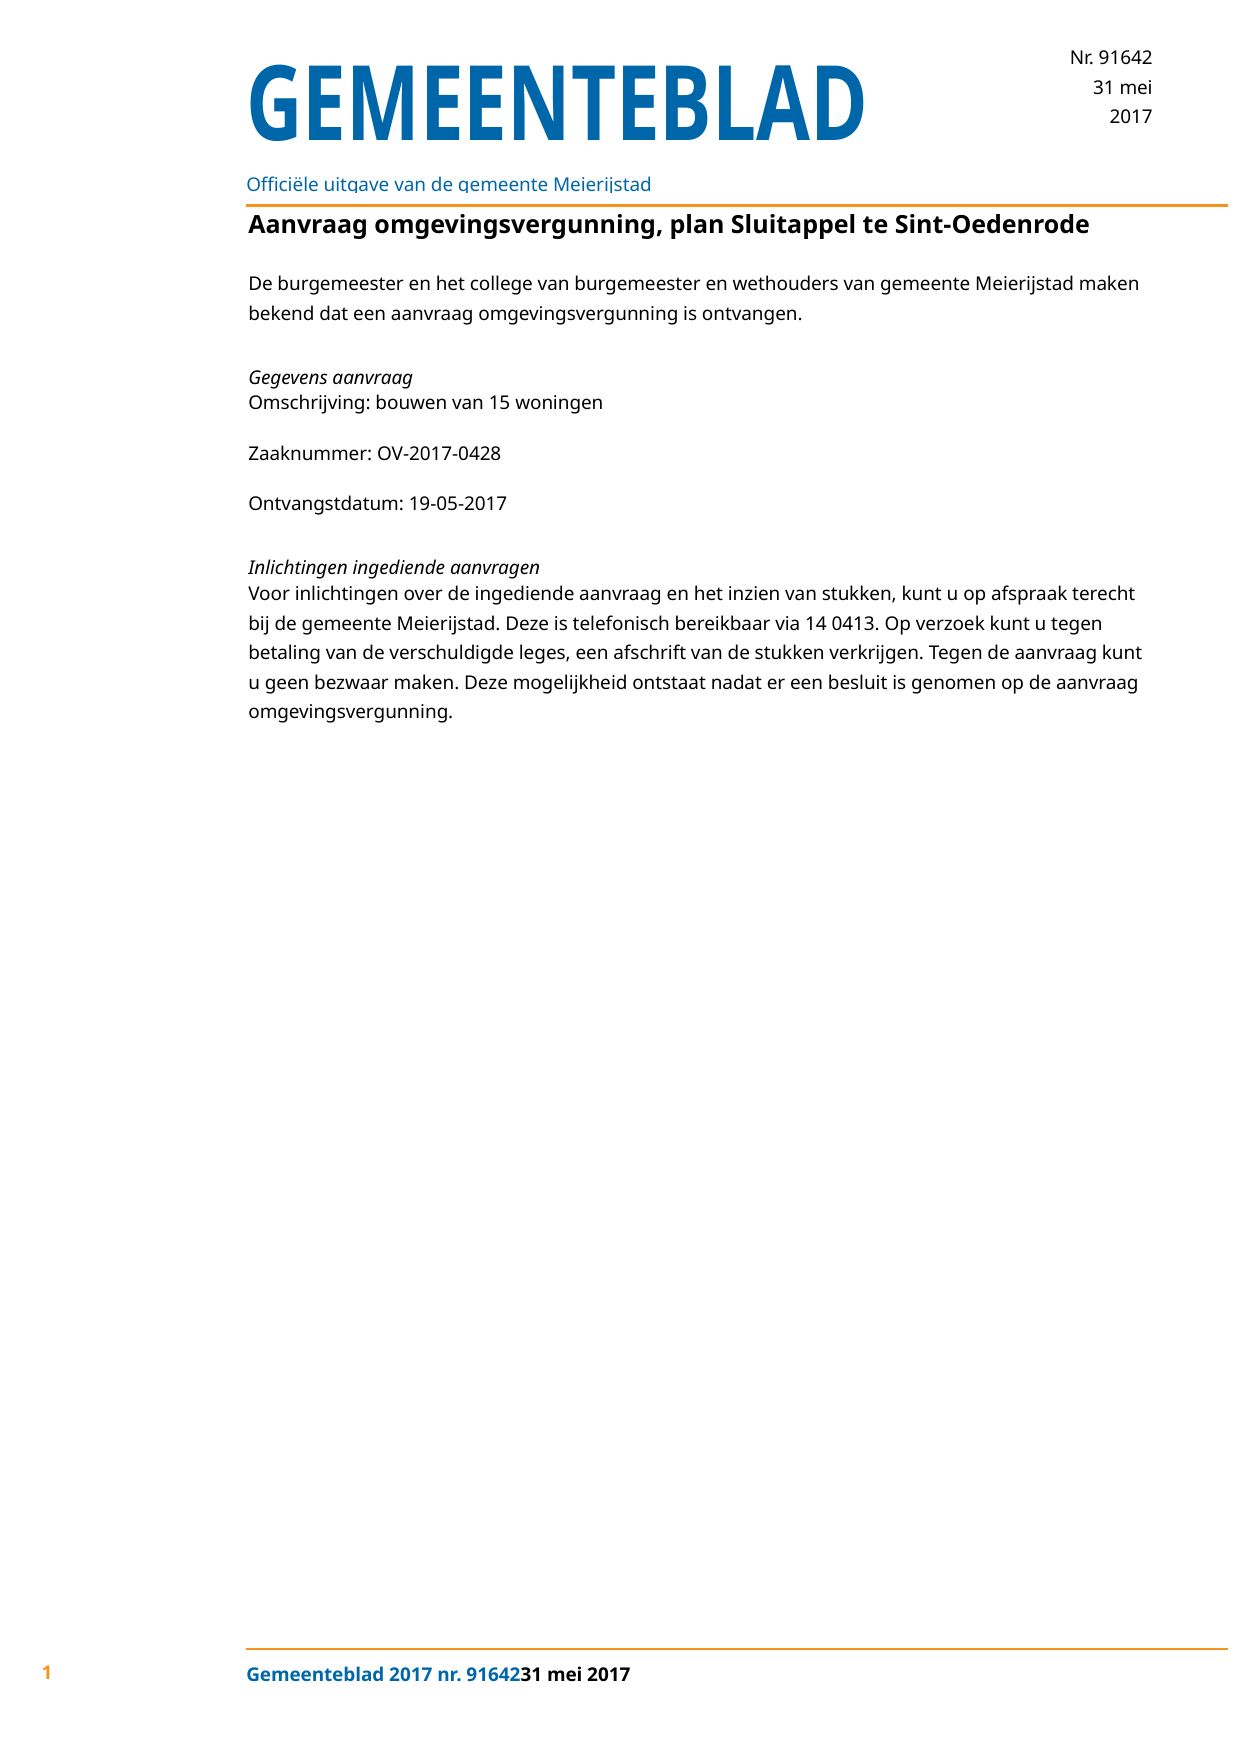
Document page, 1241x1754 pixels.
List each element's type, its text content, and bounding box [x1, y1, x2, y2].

picture [41, 47, 231, 172]
text Inlichtingen ingediende aanvragen [248, 554, 1152, 580]
text Omschrijving: bouwen van 15 woningen [248, 389, 1152, 415]
text Gegevens aanvraag [248, 364, 1152, 389]
text Voor inlichtingen over de ingediende aanvraag en het inzien van stukken, kunt u op afspraak terecht bij de gemeente Meierijstad. Deze is telefonisch bereikbaar via 14 0413. Op verzoek kunt u tegen betaling van de verschuldigde leges, een afschrift van de stukken verkrijgen. Tegen de aanvraag kunt u geen bezwaar maken. Deze mogelijkheid ontstaat nadat er een besluit is genomen op de aanvraag omgevingsvergunning. [248, 580, 1152, 724]
text Aanvraag omgevingsvergunning, plan Sluitappel te Sint-Oedenrode [248, 207, 1152, 241]
text De burgemeester en het college van burgemeester en wethouders van gemeente Meierijstad maken bekend dat een aanvraag omgevingsvergunning is ontvangen. [248, 270, 1152, 326]
text Ontvangstdatum: 19-05-2017 [248, 490, 1152, 516]
text Zaaknummer: OV-2017-0428 [248, 440, 1152, 466]
